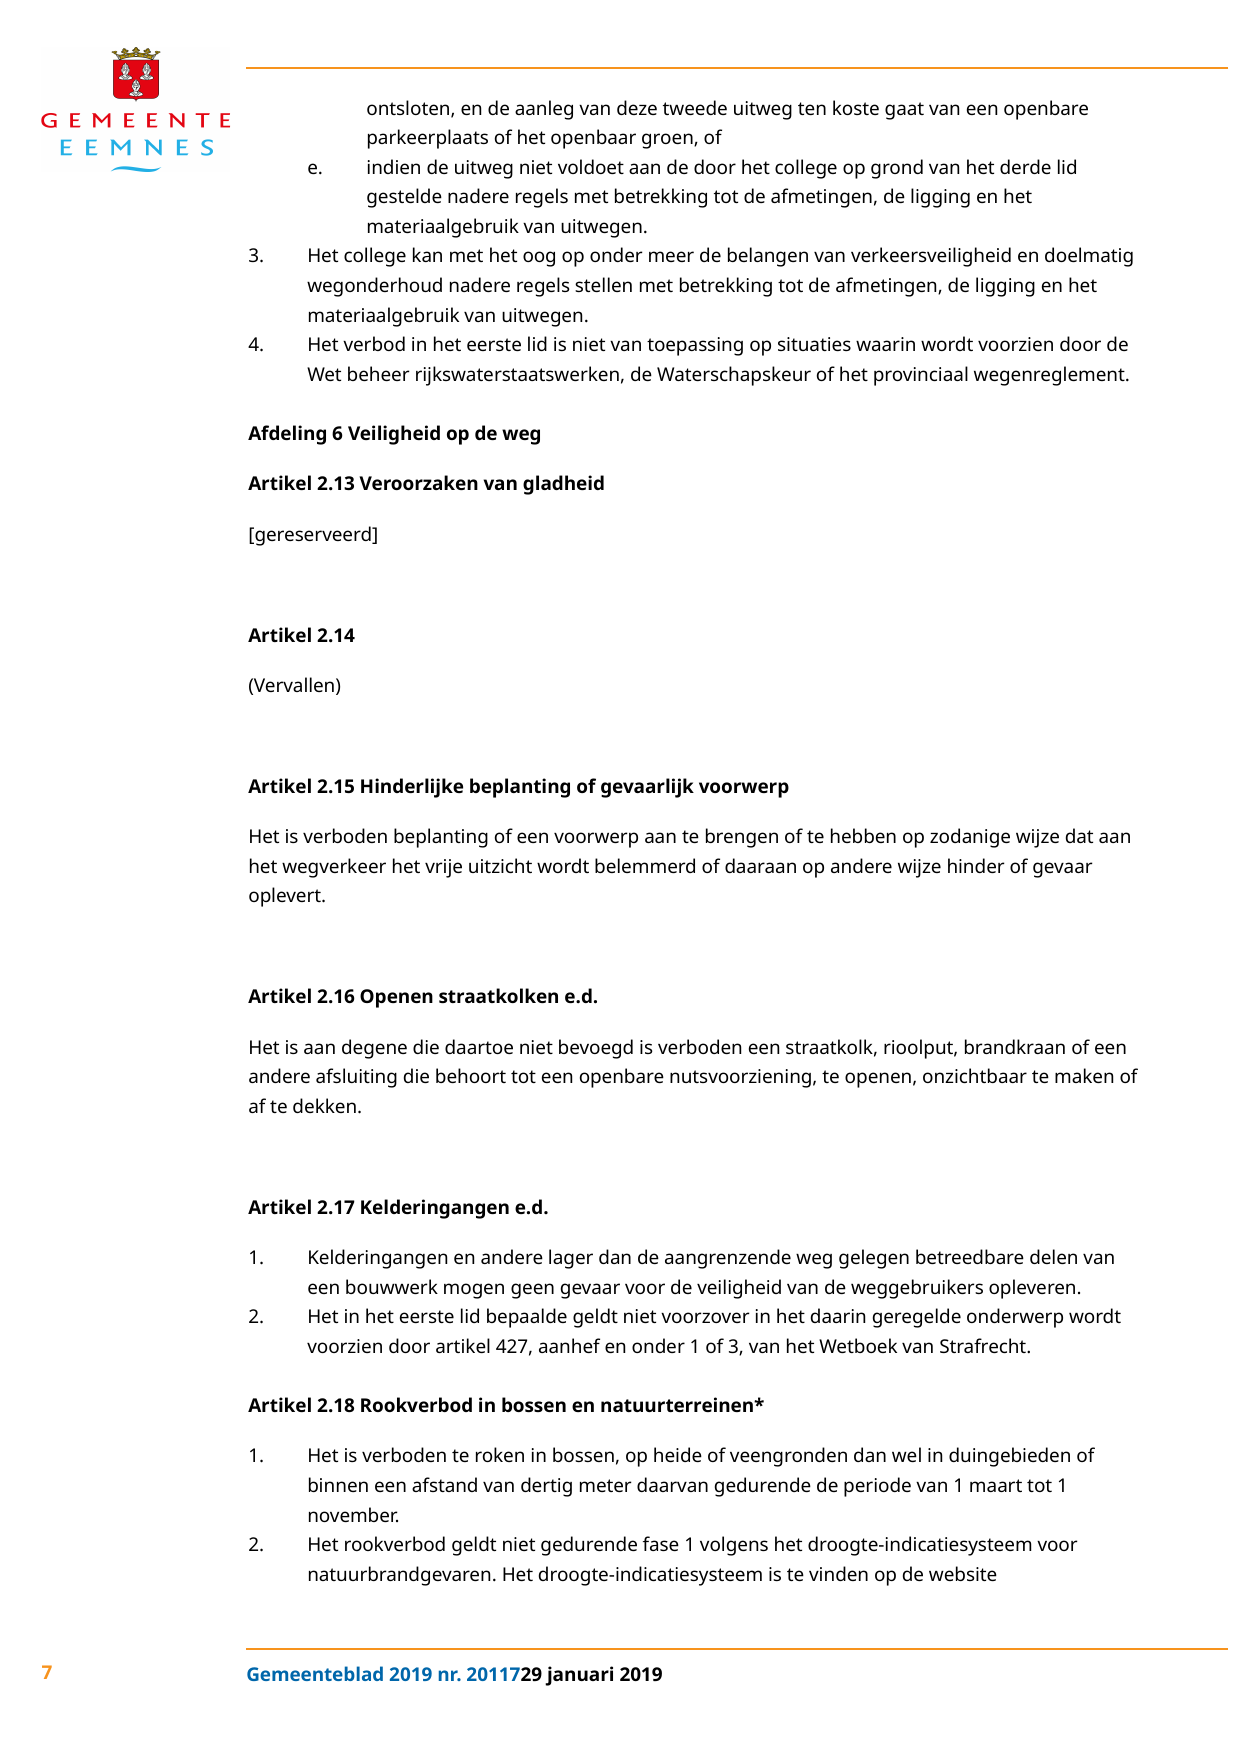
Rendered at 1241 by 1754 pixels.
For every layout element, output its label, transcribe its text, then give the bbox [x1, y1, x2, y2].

text Het is aan degene die daartoe niet bevoegd is verboden een straatkolk, rioolput, brandkraan of een andere afsluiting die behoort tot een openbare nutsvoorziening, te openen, onzichtbaar te maken of af te dekken. [248, 1034, 1152, 1119]
text (Vervallen) [248, 672, 1152, 698]
list Het in het eerste lid bepaalde geldt niet voorzover in het daarin geregelde onderwerp wordt voorzien door artikel 427, aanhef en onder 1 of 3, van het Wetboek van Strafrecht. [248, 1303, 1152, 1359]
text [gereserveerd] [248, 521, 1152, 547]
list Het verbod in het eerste lid is niet van toepassing op situaties waarin wordt voorzien door de Wet beheer rijkswaterstaatswerken, de Waterschapskeur of het provinciaal wegenreglement. [248, 331, 1152, 387]
list ontsloten, en de aanleg van deze tweede uitweg ten koste gaat van een openbare parkeerplaats of het openbaar groen, of [307, 95, 1152, 150]
text Artikel 2.18 Rookverbod in bossen en natuurterreinen* [248, 1392, 1152, 1418]
text Artikel 2.17 Kelderingangen e.d. [248, 1194, 1152, 1220]
list Het rookverbod geldt niet gedurende fase 1 volgens het droogte-indicatiesysteem voor natuurbrandgevaren. Het droogte-indicatiesysteem is te vinden op de website [248, 1531, 1152, 1587]
list Kelderingangen en andere lager dan de aangrenzende weg gelegen betreedbare delen van een bouwwerk mogen geen gevaar voor de veiligheid van de weggebruikers opleveren. [248, 1244, 1152, 1300]
text Artikel 2.16 Openen straatkolken e.d. [248, 983, 1152, 1009]
picture [41, 47, 231, 172]
list Het is verboden te roken in bossen, op heide of veengronden dan wel in duingebieden of binnen een afstand van dertig meter daarvan gedurende de periode van 1 maart tot 1 november. [248, 1443, 1152, 1528]
text Artikel 2.13 Veroorzaken van gladheid [248, 471, 1152, 496]
text Het is verboden beplanting of een voorwerp aan te brengen of te hebben op zodanige wijze dat aan het wegverkeer het vrije uitzicht wordt belemmerd of daaraan op andere wijze hinder of gevaar oplevert. [248, 823, 1152, 908]
text Artikel 2.14 [248, 622, 1152, 648]
list Het college kan met het oog op onder meer de belangen van verkeersveiligheid en doelmatig wegonderhoud nadere regels stellen met betrekking tot de afmetingen, de ligging en het materiaalgebruik van uitwegen. [248, 243, 1152, 328]
text Afdeling 6 Veiligheid op de weg [248, 420, 1152, 446]
list indien de uitweg niet voldoet aan de door het college op grond van het derde lid gestelde nadere regels met betrekking tot de afmetingen, de ligging en het materiaalgebruik van uitwegen. [307, 154, 1152, 239]
text Artikel 2.15 Hinderlijke beplanting of gevaarlijk voorwerp [248, 773, 1152, 799]
